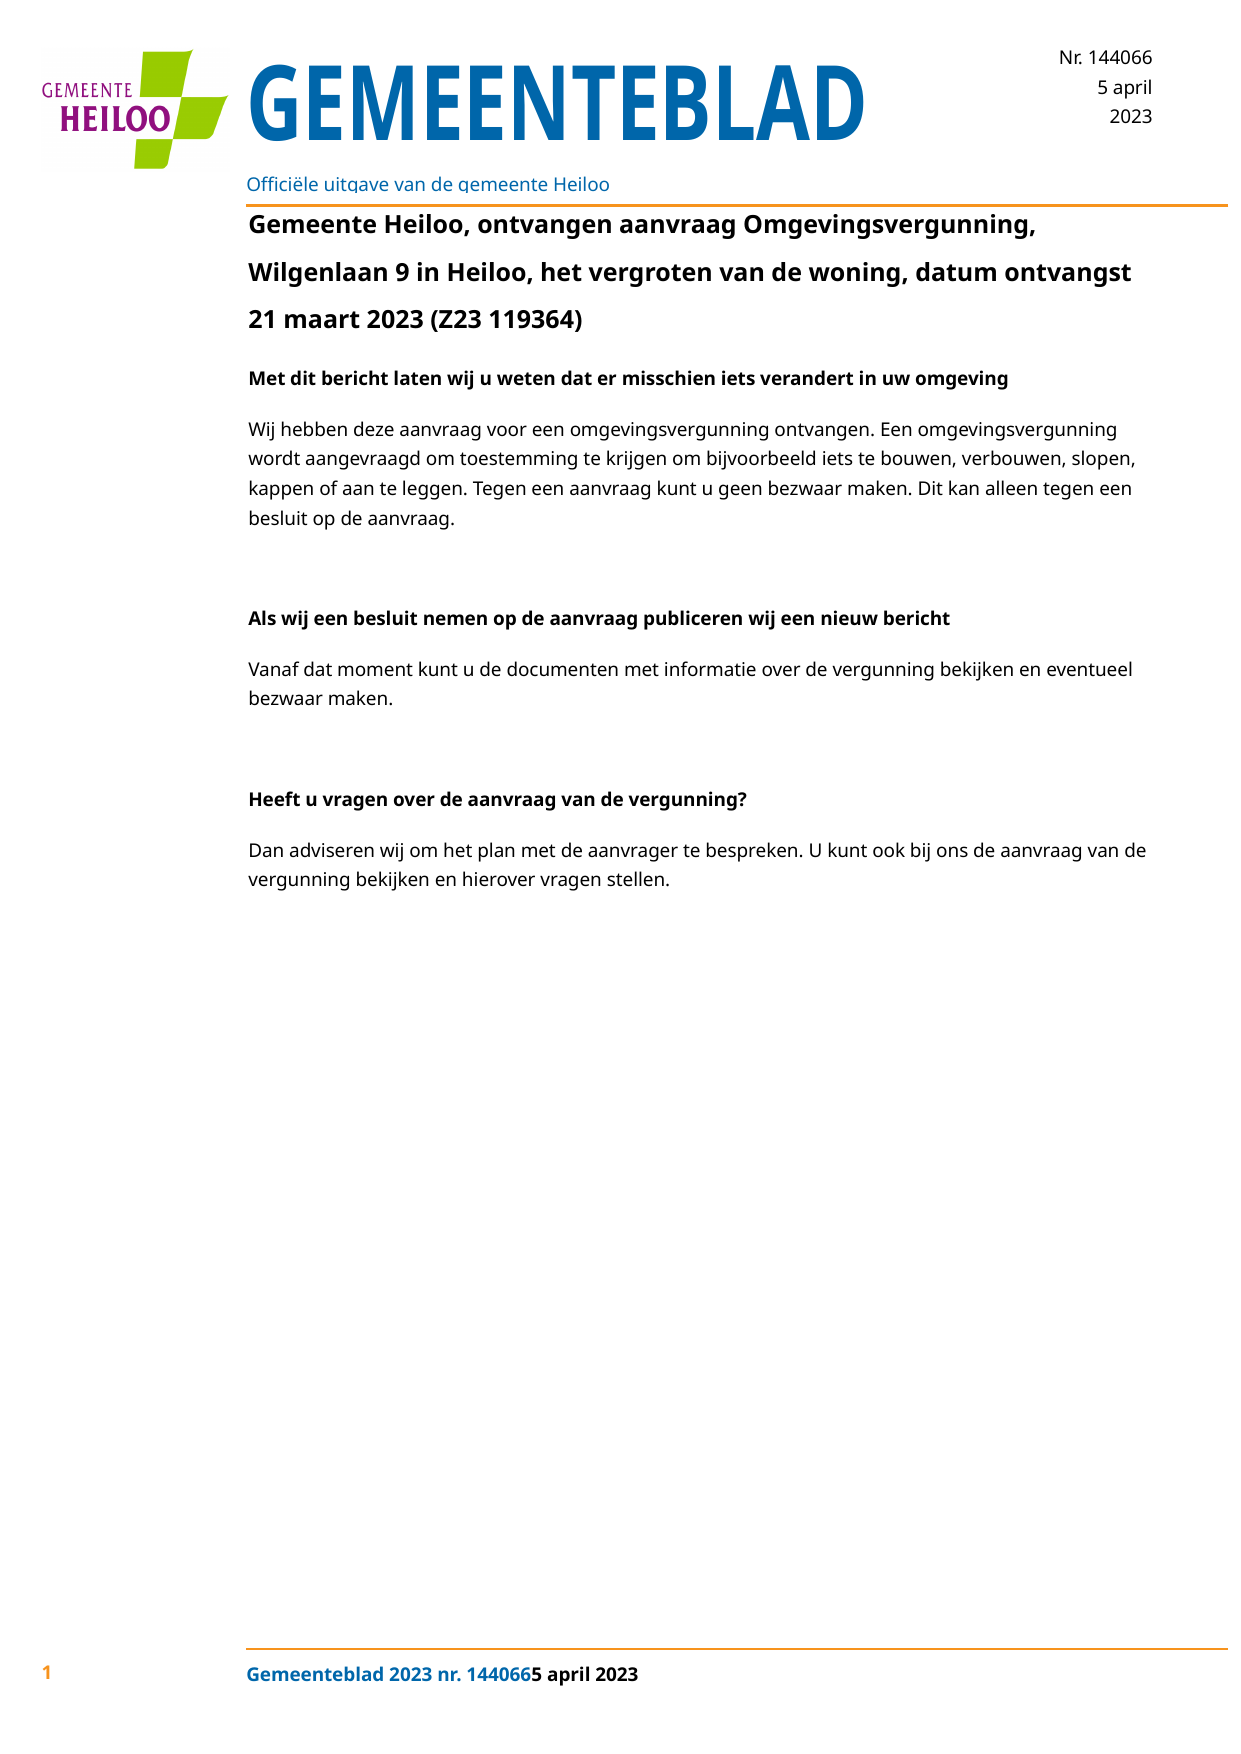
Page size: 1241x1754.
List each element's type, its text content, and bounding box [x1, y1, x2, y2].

picture [41, 47, 231, 172]
text Met dit bericht laten wij u weten dat er misschien iets verandert in uw omgeving [248, 366, 1152, 391]
text Dan adviseren wij om het plan met de aanvrager te bespreken. U kunt ook bij ons de aanvraag van de vergunning bekijken en hierover vragen stellen. [248, 837, 1152, 892]
text Wij hebben deze aanvraag voor een omgevingsvergunning ontvangen. Een omgevingsvergunning wordt aangevraagd om toestemming te krijgen om bijvoorbeeld iets te bouwen, verbouwen, slopen, kappen of aan te leggen. Tegen een aanvraag kunt u geen bezwaar maken. Dit kan alleen tegen een besluit op de aanvraag. [248, 416, 1152, 530]
text Als wij een besluit nemen op de aanvraag publiceren wij een nieuw bericht [248, 606, 1152, 631]
text Vanaf dat moment kunt u de documenten met informatie over de vergunning bekijken en eventueel bezwaar maken. [248, 656, 1152, 711]
text Gemeente Heiloo, ontvangen aanvraag Omgevingsvergunning, Wilgenlaan 9 in Heiloo, het vergroten van de woning, datum ontvangst 21 maart 2023 (Z23 119364) [248, 207, 1152, 336]
text Heeft u vragen over de aanvraag van de vergunning? [248, 786, 1152, 812]
